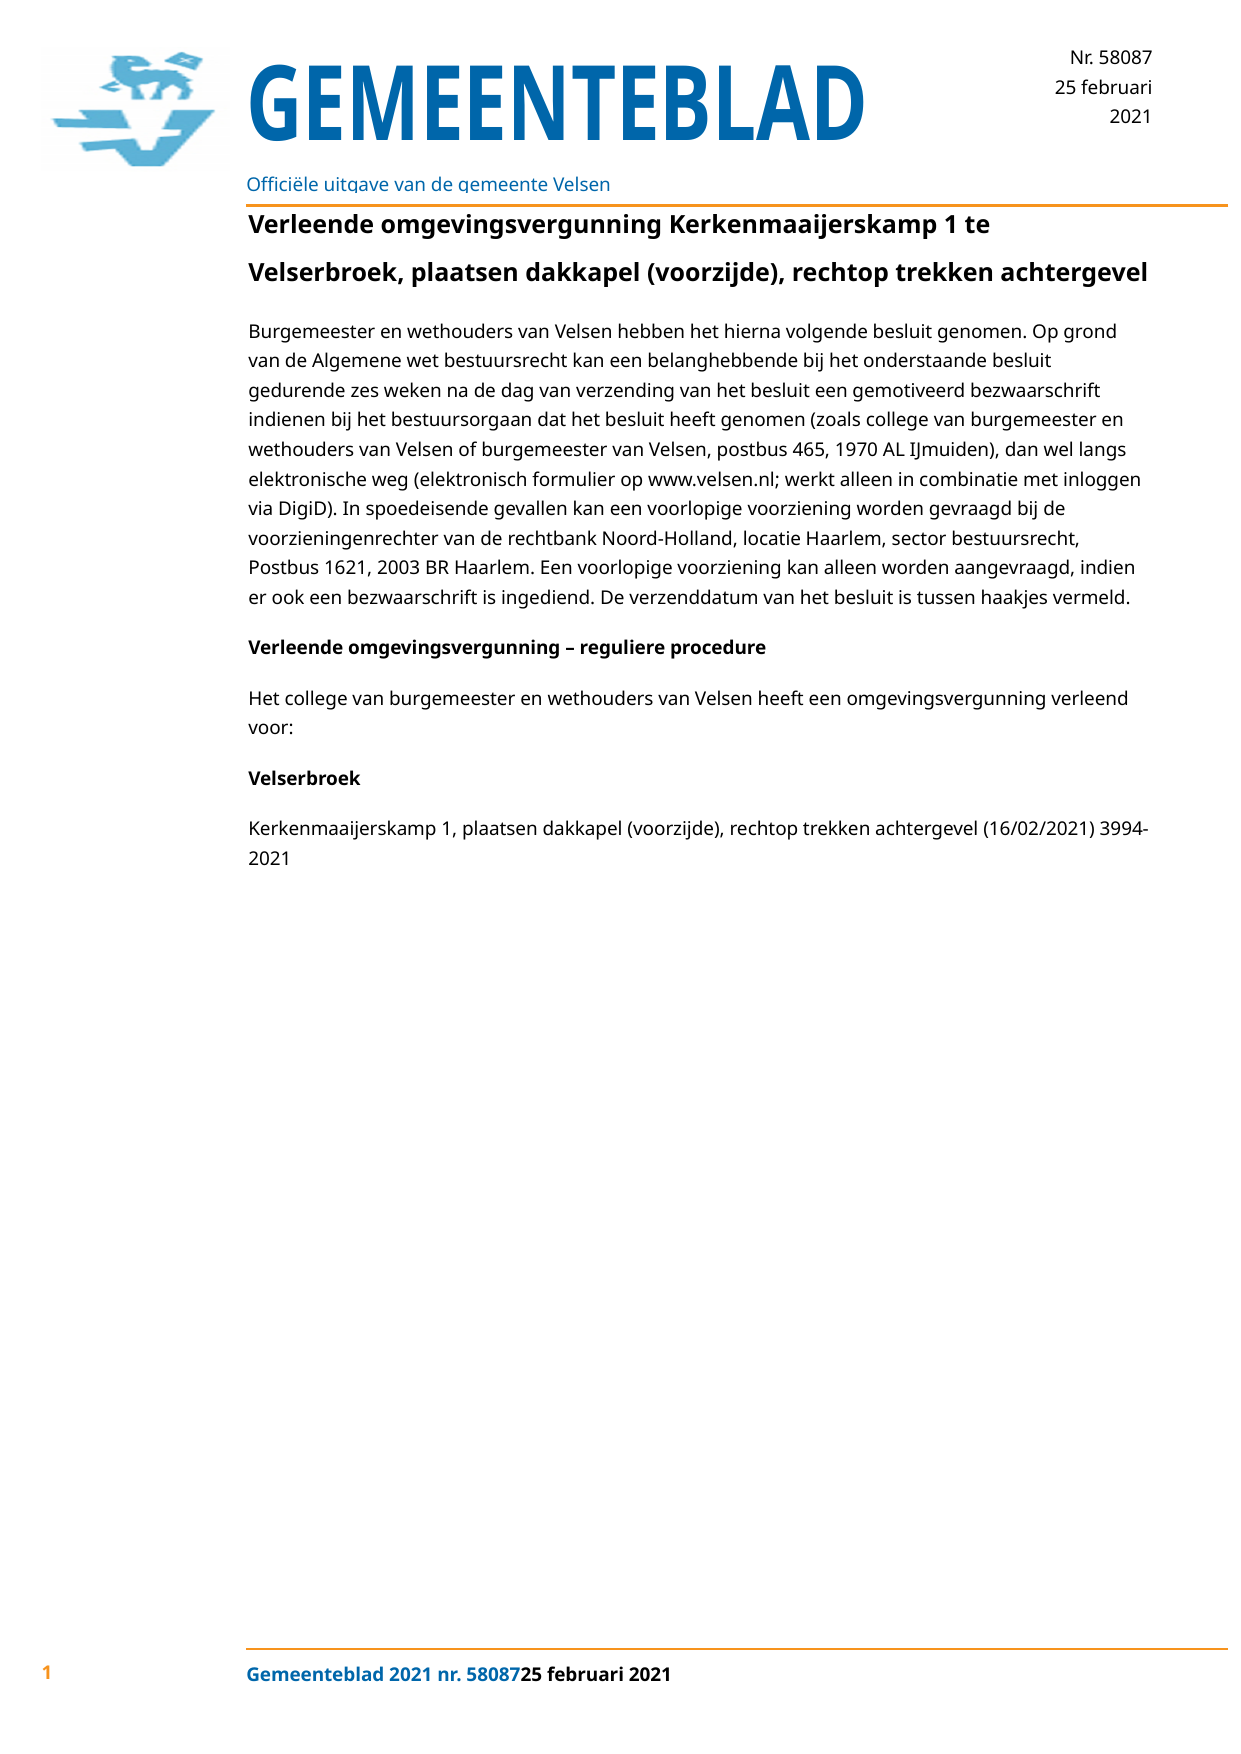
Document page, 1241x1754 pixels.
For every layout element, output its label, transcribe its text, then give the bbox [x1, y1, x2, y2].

text Kerkenmaaijerskamp 1, plaatsen dakkapel (voorzijde), rechtop trekken achtergevel (16/02/2021) 3994-2021 [248, 815, 1152, 871]
text Het college van burgemeester en wethouders van Velsen heeft een omgevingsvergunning verleend voor: [248, 685, 1152, 740]
text Verleende omgevingsvergunning Kerkenmaaijerskamp 1 te Velserbroek, plaatsen dakkapel (voorzijde), rechtop trekken achtergevel [248, 207, 1152, 288]
picture [41, 47, 231, 172]
text Velserbroek [248, 765, 1152, 791]
text Verleende omgevingsvergunning – reguliere procedure [248, 634, 1152, 660]
text Burgemeester en wethouders van Velsen hebben het hierna volgende besluit genomen. Op grond van de Algemene wet bestuursrecht kan een belanghebbende bij het onderstaande besluit gedurende zes weken na de dag van verzending van het besluit een gemotiveerd bezwaarschrift indienen bij het bestuursorgaan dat het besluit heeft genomen (zoals college van burgemeester en wethouders van Velsen of burgemeester van Velsen, postbus 465, 1970 AL IJmuiden), dan wel langs elektronische weg (elektronisch formulier op www.velsen.nl; werkt alleen in combinatie met inloggen via DigiD). In spoedeisende gevallen kan een voorlopige voorziening worden gevraagd bij de voorzieningenrechter van de rechtbank Noord-Holland, locatie Haarlem, sector bestuursrecht, Postbus 1621, 2003 BR Haarlem. Een voorlopige voorziening kan alleen worden aangevraagd, indien er ook een bezwaarschrift is ingediend. De verzenddatum van het besluit is tussen haakjes vermeld. [248, 318, 1152, 610]
